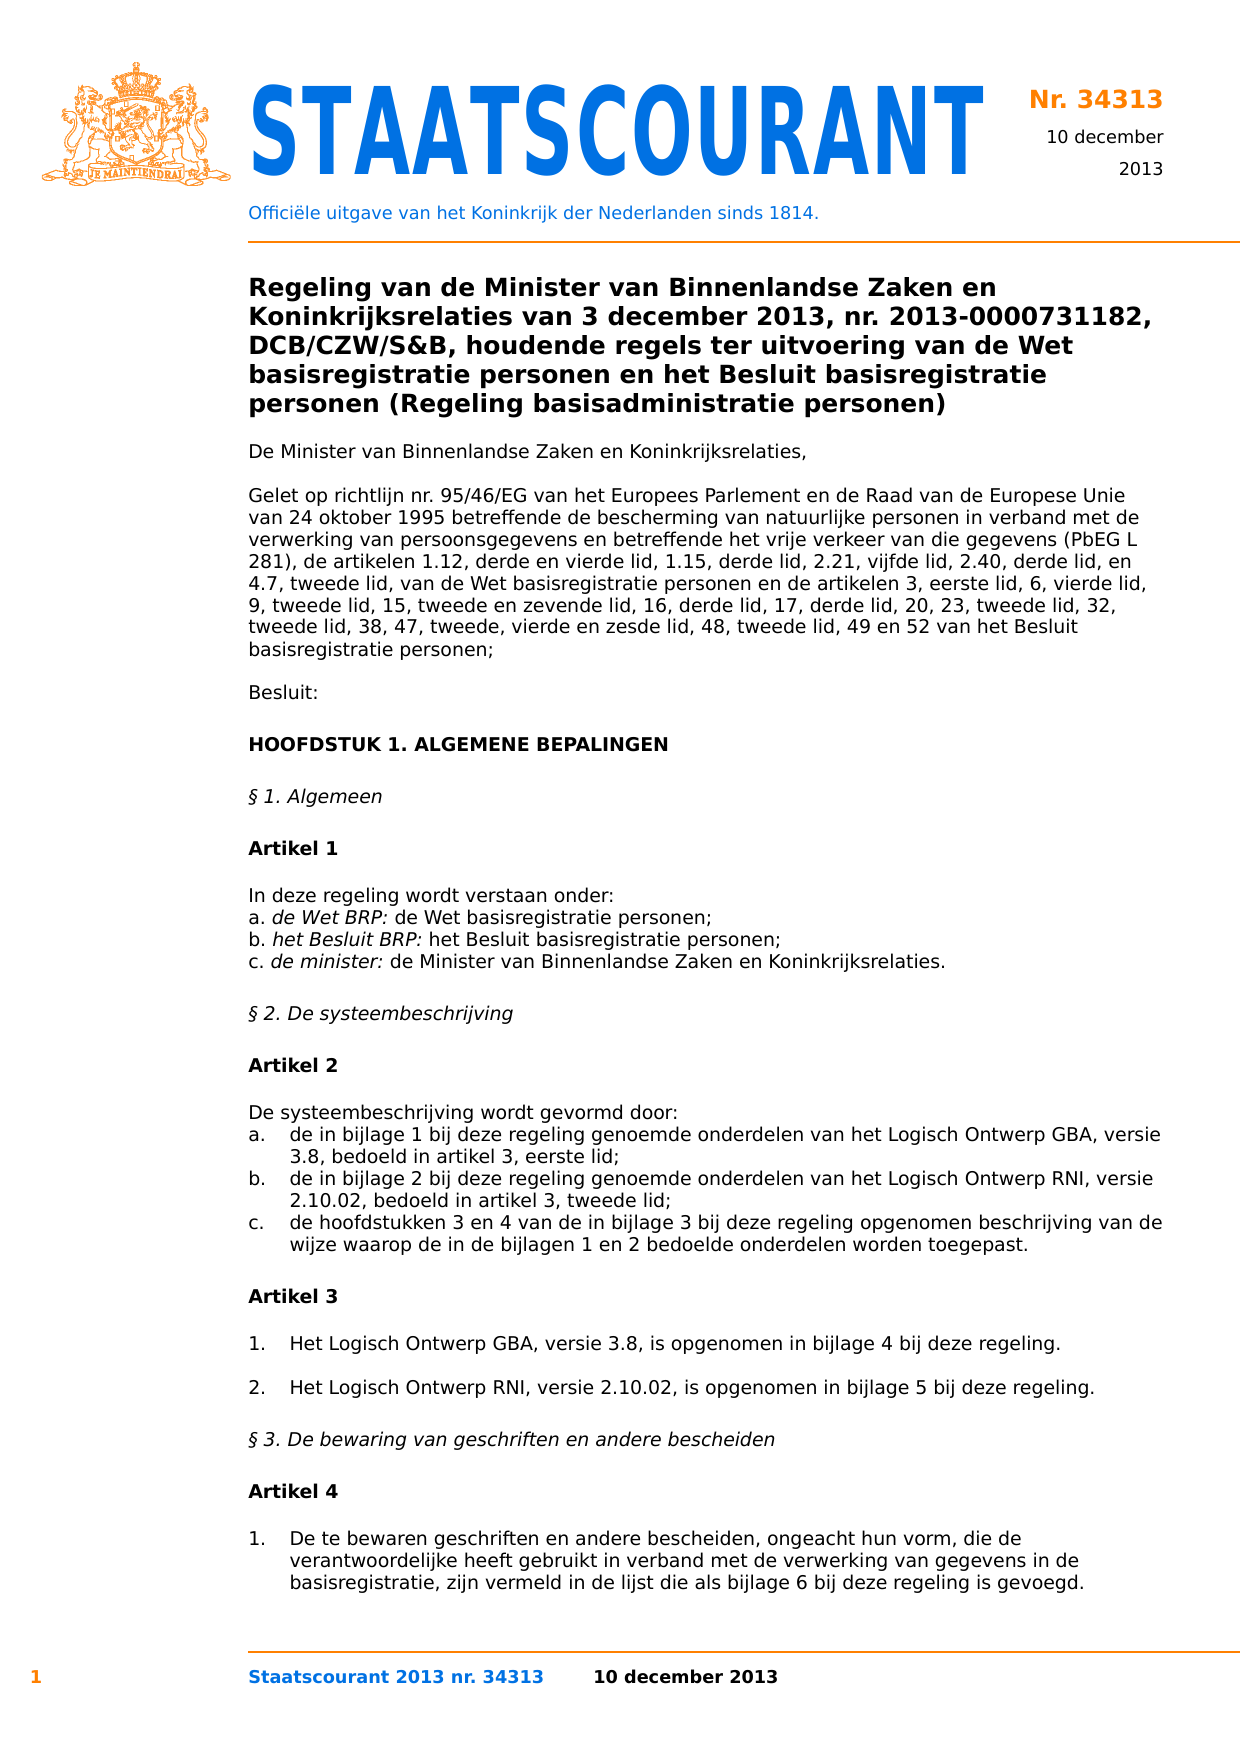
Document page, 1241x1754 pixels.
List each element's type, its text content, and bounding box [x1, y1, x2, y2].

subtitle Artikel 4 [248, 1481, 1163, 1503]
text Gelet op richtlijn nr. 95/46/EG van het Europees Parlement en de Raad van de Europese Unie van 24 oktober 1995 betreffende de bescherming van natuurlijke personen in verband met de verwerking van persoonsgegevens en betreffende het vrije verkeer van die gegevens (PbEG L 281), de artikelen 1.12, derde en vierde lid, 1.15, derde lid, 2.21, vijfde lid, 2.40, derde lid, en 4.7, tweede lid, van de Wet basisregistratie personen en de artikelen 3, eerste lid, 6, vierde lid, 9, tweede lid, 15, tweede en zevende lid, 16, derde lid, 17, derde lid, 20, 23, tweede lid, 32, tweede lid, 38, 47, tweede, vierde en zesde lid, 48, tweede lid, 49 en 52 van het Besluit basisregistratie personen; [248, 484, 1163, 660]
subtitle § 3. De bewaring van geschriften en andere bescheiden [248, 1429, 1163, 1451]
table_header Nr. 34313 [998, 62, 1240, 121]
text a. de Wet BRP: de Wet basisregistratie personen; [248, 907, 1163, 929]
subtitle § 2. De systeembeschrijving [248, 1003, 1163, 1025]
text b. de in bijlage 2 bij deze regeling genoemde onderdelen van het Logisch Ontwerp RNI, versie 2.10.02, bedoeld in artikel 3, tweede lid; [248, 1168, 1163, 1212]
subtitle Artikel 1 [248, 838, 1163, 860]
table_header STAATSCOURANT [248, 62, 998, 203]
subtitle HOOFDSTUK 1. ALGEMENE BEPALINGEN [248, 734, 1163, 756]
subtitle § 1. Algemeen [248, 786, 1163, 808]
table_cell Officiële uitgave van het Koninkrijk der Nederlanden sinds 1814. [248, 203, 1240, 241]
text a. de in bijlage 1 bij deze regeling genoemde onderdelen van het Logisch Ontwerp GBA, versie 3.8, bedoeld in artikel 3, eerste lid; [248, 1124, 1163, 1168]
text Besluit: [248, 682, 1163, 704]
subtitle Artikel 3 [248, 1286, 1163, 1308]
text De systeembeschrijving wordt gevormd door: [248, 1102, 1163, 1124]
text De Minister van Binnenlandse Zaken en Koninkrijksrelaties, [248, 441, 1163, 463]
text b. het Besluit BRP: het Besluit basisregistratie personen; [248, 929, 1163, 951]
text c. de minister: de Minister van Binnenlandse Zaken en Koninkrijksrelaties. [248, 951, 1163, 973]
table_cell 10 december [998, 121, 1240, 153]
text In deze regeling wordt verstaan onder: [248, 885, 1163, 907]
text 2. Het Logisch Ontwerp RNI, versie 2.10.02, is opgenomen in bijlage 5 bij deze regeling. [248, 1377, 1163, 1399]
text 1. Het Logisch Ontwerp GBA, versie 3.8, is opgenomen in bijlage 4 bij deze regeling. [248, 1333, 1163, 1355]
subtitle Regeling van de Minister van Binnenlandse Zaken en Koninkrijksrelaties van 3 december 2013, nr. 2013-0000731182, DCB/CZW/S&B, houdende regels ter uitvoering van de Wet basisregistratie personen en het Besluit basisregistratie personen (Regeling basisadministratie personen) [248, 273, 1163, 419]
table_header [25, 62, 248, 241]
picture [41, 62, 231, 186]
text c. de hoofdstukken 3 en 4 van de in bijlage 3 bij deze regeling opgenomen beschrijving van de wijze waarop de in de bijlagen 1 en 2 bedoelde onderdelen worden toegepast. [248, 1212, 1163, 1256]
table_cell 2013 [998, 153, 1240, 203]
text 1. De te bewaren geschriften en andere bescheiden, ongeacht hun vorm, die de verantwoordelijke heeft gebruikt in verband met de verwerking van gegevens in de basisregistratie, zijn vermeld in de lijst die als bijlage 6 bij deze regeling is gevoegd. [248, 1528, 1163, 1594]
subtitle Artikel 2 [248, 1055, 1163, 1077]
